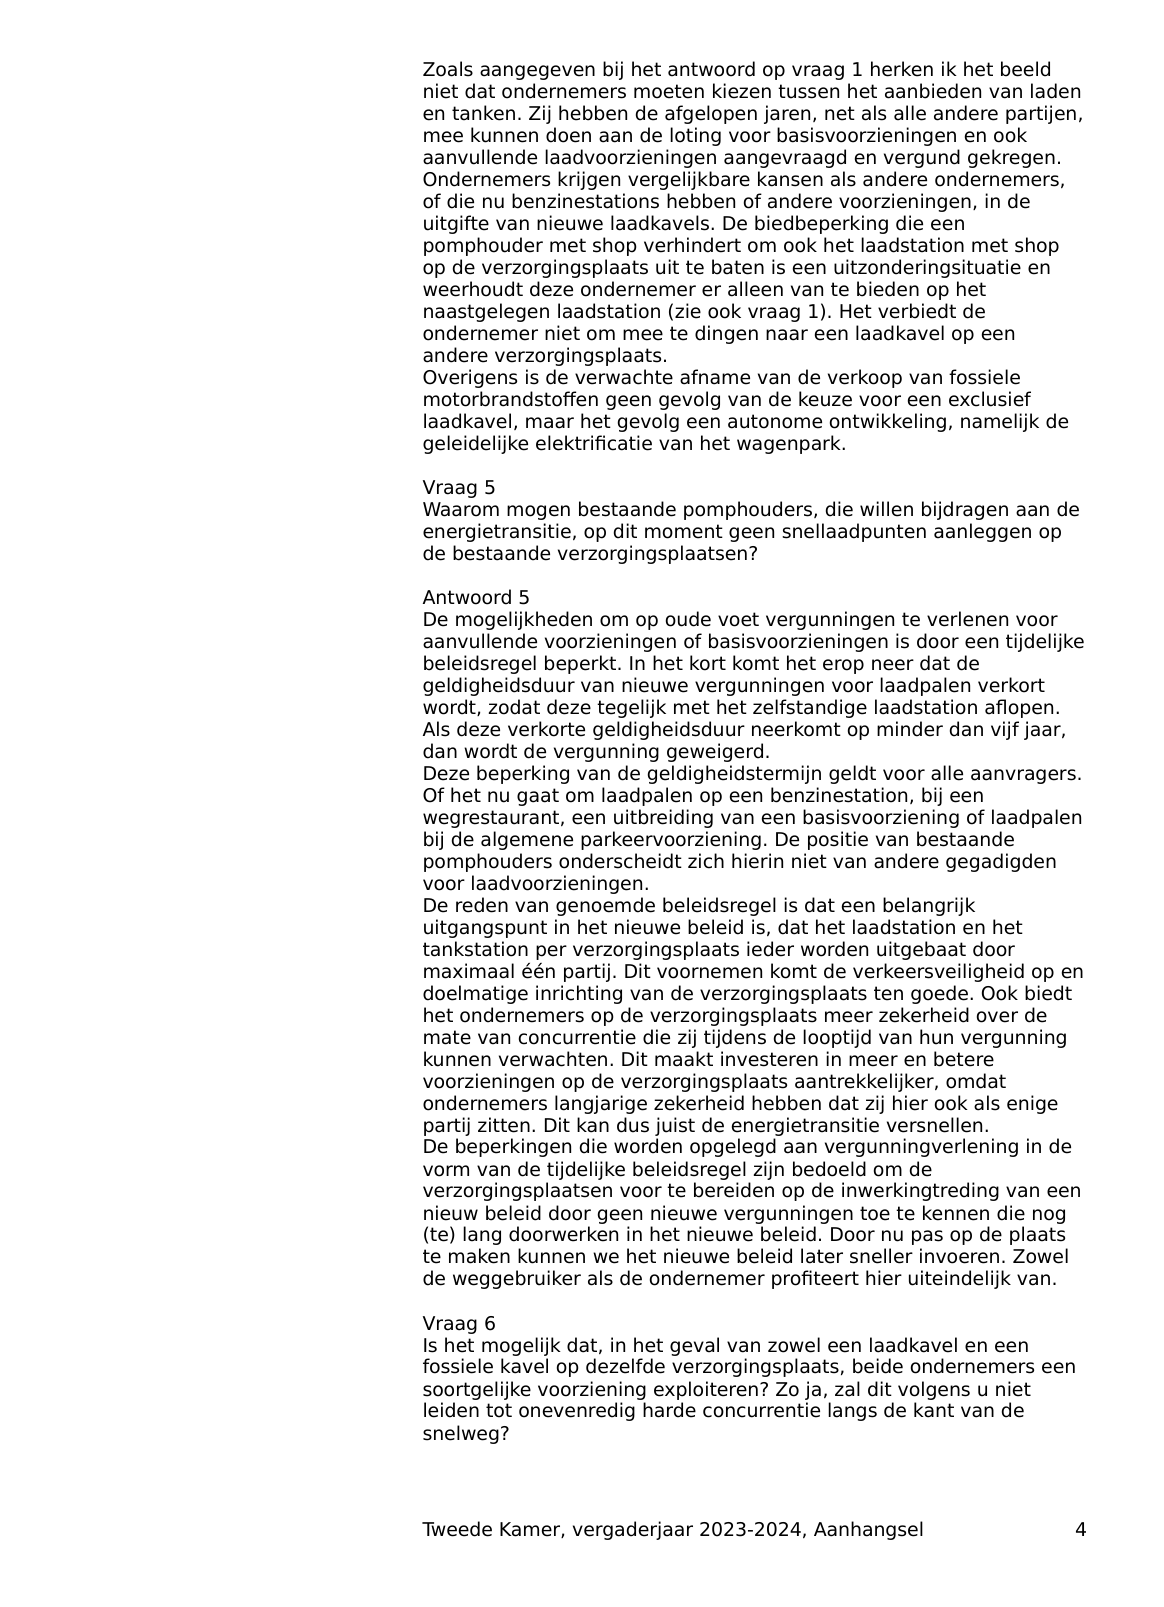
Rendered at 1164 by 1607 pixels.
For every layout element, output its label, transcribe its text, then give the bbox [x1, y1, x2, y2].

text Zoals aangegeven bij het antwoord op vraag 1 herken ik het beeld niet dat ondernemers moeten kiezen tussen het aanbieden van laden en tanken. Zij hebben de afgelopen jaren, net als alle andere partijen, mee kunnen doen aan de loting voor basisvoorzieningen en ook aanvullende laadvoorzieningen aangevraagd en vergund gekregen. Ondernemers krijgen vergelijkbare kansen als andere ondernemers, of die nu benzinestations hebben of andere voorzieningen, in de uitgifte van nieuwe laadkavels. De biedbeperking die een pomphouder met shop verhindert om ook het laadstation met shop op de verzorgingsplaats uit te baten is een uitzonderingsituatie en weerhoudt deze ondernemer er alleen van te bieden op het naastgelegen laadstation (zie ook vraag 1). Het verbiedt de ondernemer niet om mee te dingen naar een laadkavel op een andere verzorgingsplaats. [422, 59, 1087, 367]
text De mogelijkheden om op oude voet vergunningen te verlenen voor aanvullende voorzieningen of basisvoorzieningen is door een tijdelijke beleidsregel beperkt. In het kort komt het erop neer dat de geldigheidsduur van nieuwe vergunningen voor laadpalen verkort wordt, zodat deze tegelijk met het zelfstandige laadstation aflopen. Als deze verkorte geldigheidsduur neerkomt op minder dan vijf jaar, dan wordt de vergunning geweigerd. [422, 609, 1087, 763]
text Overigens is de verwachte afname van de verkoop van fossiele motorbrandstoffen geen gevolg van de keuze voor een exclusief laadkavel, maar het gevolg een autonome ontwikkeling, namelijk de geleidelijke elektrificatie van het wagenpark. [422, 367, 1087, 455]
text Is het mogelijk dat, in het geval van zowel een laadkavel en een fossiele kavel op dezelfde verzorgingsplaats, beide ondernemers een soortgelijke voorziening exploiteren? Zo ja, zal dit volgens u niet leiden tot onevenredig harde concurrentie langs de kant van de snelweg? [422, 1334, 1087, 1444]
text De reden van genoemde beleidsregel is dat een belangrijk uitgangspunt in het nieuwe beleid is, dat het laadstation en het tankstation per verzorgingsplaats ieder worden uitgebaat door maximaal één partij. Dit voornemen komt de verkeersveiligheid op en doelmatige inrichting van de verzorgingsplaats ten goede. Ook biedt het ondernemers op de verzorgingsplaats meer zekerheid over de mate van concurrentie die zij tijdens de looptijd van hun vergunning kunnen verwachten. Dit maakt investeren in meer en betere voorzieningen op de verzorgingsplaats aantrekkelijker, omdat ondernemers langjarige zekerheid hebben dat zij hier ook als enige partij zitten. Dit kan dus juist de energietransitie versnellen. [422, 895, 1087, 1136]
text Antwoord 5 [422, 587, 1087, 609]
text De beperkingen die worden opgelegd aan vergunningverlening in de vorm van de tijdelijke beleidsregel zijn bedoeld om de verzorgingsplaatsen voor te bereiden op de inwerkingtreding van een nieuw beleid door geen nieuwe vergunningen toe te kennen die nog (te) lang doorwerken in het nieuwe beleid. Door nu pas op de plaats te maken kunnen we het nieuwe beleid later sneller invoeren. Zowel de weggebruiker als de ondernemer profiteert hier uiteindelijk van. [422, 1136, 1087, 1290]
text Vraag 5 [422, 477, 1087, 499]
text Deze beperking van de geldigheidstermijn geldt voor alle aanvragers. Of het nu gaat om laadpalen op een benzinestation, bij een wegrestaurant, een uitbreiding van een basisvoorziening of laadpalen bij de algemene parkeervoorziening. De positie van bestaande pomphouders onderscheidt zich hierin niet van andere gegadigden voor laadvoorzieningen. [422, 763, 1087, 895]
text Vraag 6 [422, 1312, 1087, 1334]
text Waarom mogen bestaande pomphouders, die willen bijdragen aan de energietransitie, op dit moment geen snellaadpunten aanleggen op de bestaande verzorgingsplaatsen? [422, 499, 1087, 565]
